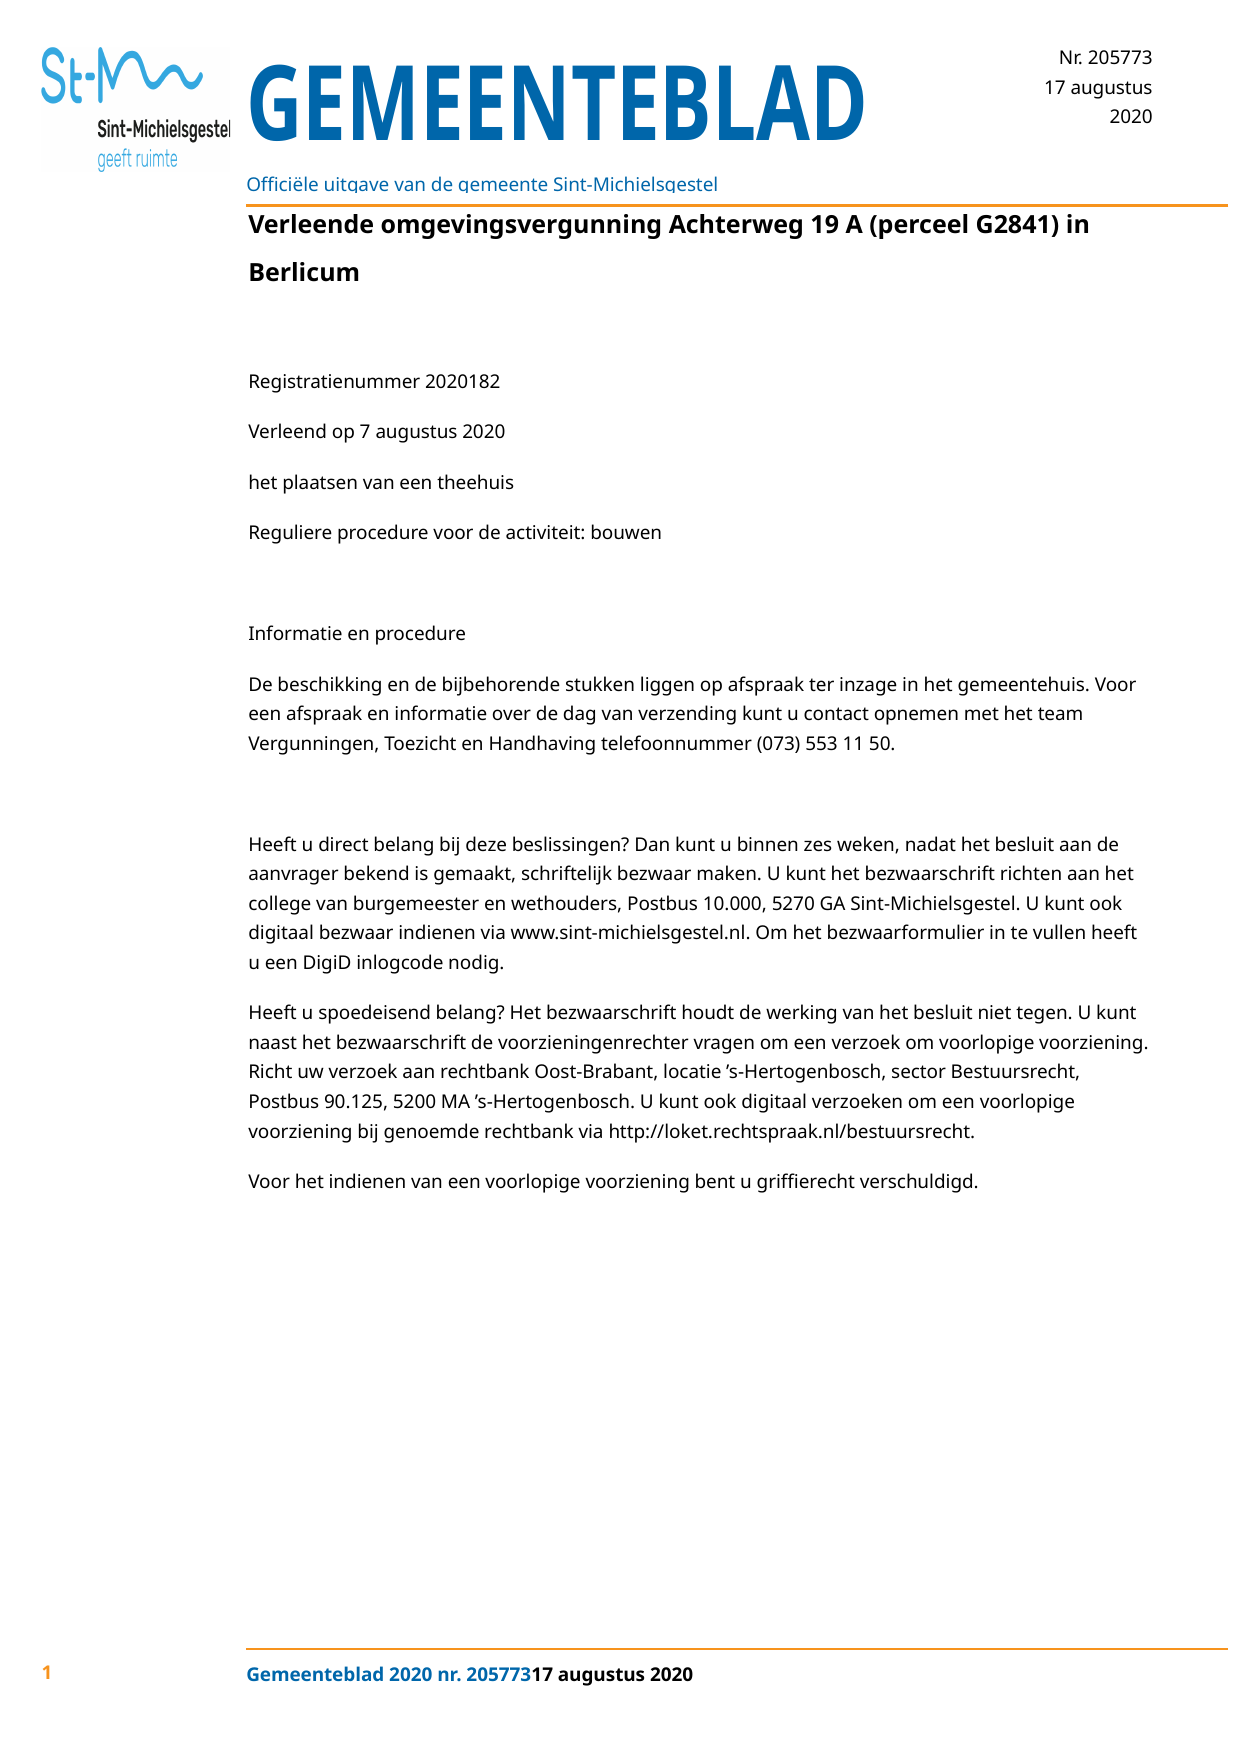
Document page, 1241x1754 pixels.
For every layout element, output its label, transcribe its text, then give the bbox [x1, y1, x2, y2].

text Informatie en procedure [248, 620, 1152, 646]
text Reguliere procedure voor de activiteit: bouwen [248, 519, 1152, 545]
text Heeft u spoedeisend belang? Het bezwaarschrift houdt de werking van het besluit niet tegen. U kunt naast het bezwaarschrift de voorzieningenrechter vragen om een verzoek om voorlopige voorziening. Richt uw verzoek aan rechtbank Oost-Brabant, locatie ’s-Hertogenbosch, sector Bestuursrecht, Postbus 90.125, 5200 MA ’s-Hertogenbosch. U kunt ook digitaal verzoeken om een voorlopige voorziening bij genoemde rechtbank via http://loket.rechtspraak.nl/bestuursrecht. [248, 999, 1152, 1144]
text Verleende omgevingsvergunning Achterweg 19 A (perceel G2841) in Berlicum [248, 207, 1152, 288]
text Registratienummer 2020182 [248, 368, 1152, 394]
text Voor het indienen van een voorlopige voorziening bent u griffierecht verschuldigd. [248, 1168, 1152, 1194]
text De beschikking en de bijbehorende stukken liggen op afspraak ter inzage in het gemeentehuis. Voor een afspraak en informatie over de dag van verzending kunt u contact opnemen met het team Vergunningen, Toezicht en Handhaving telefoonnummer (073) 553 11 50. [248, 671, 1152, 756]
text het plaatsen van een theehuis [248, 469, 1152, 495]
text Heeft u direct belang bij deze beslissingen? Dan kunt u binnen zes weken, nadat het besluit aan de aanvrager bekend is gemaakt, schriftelijk bezwaar maken. U kunt het bezwaarschrift richten aan het college van burgemeester en wethouders, Postbus 10.000, 5270 GA Sint-Michielsgestel. U kunt ook digitaal bezwaar indienen via www.sint-michielsgestel.nl. Om het bezwaarformulier in te vullen heeft u een DigiD inlogcode nodig. [248, 831, 1152, 975]
text Verleend op 7 augustus 2020 [248, 419, 1152, 444]
picture [41, 47, 231, 172]
